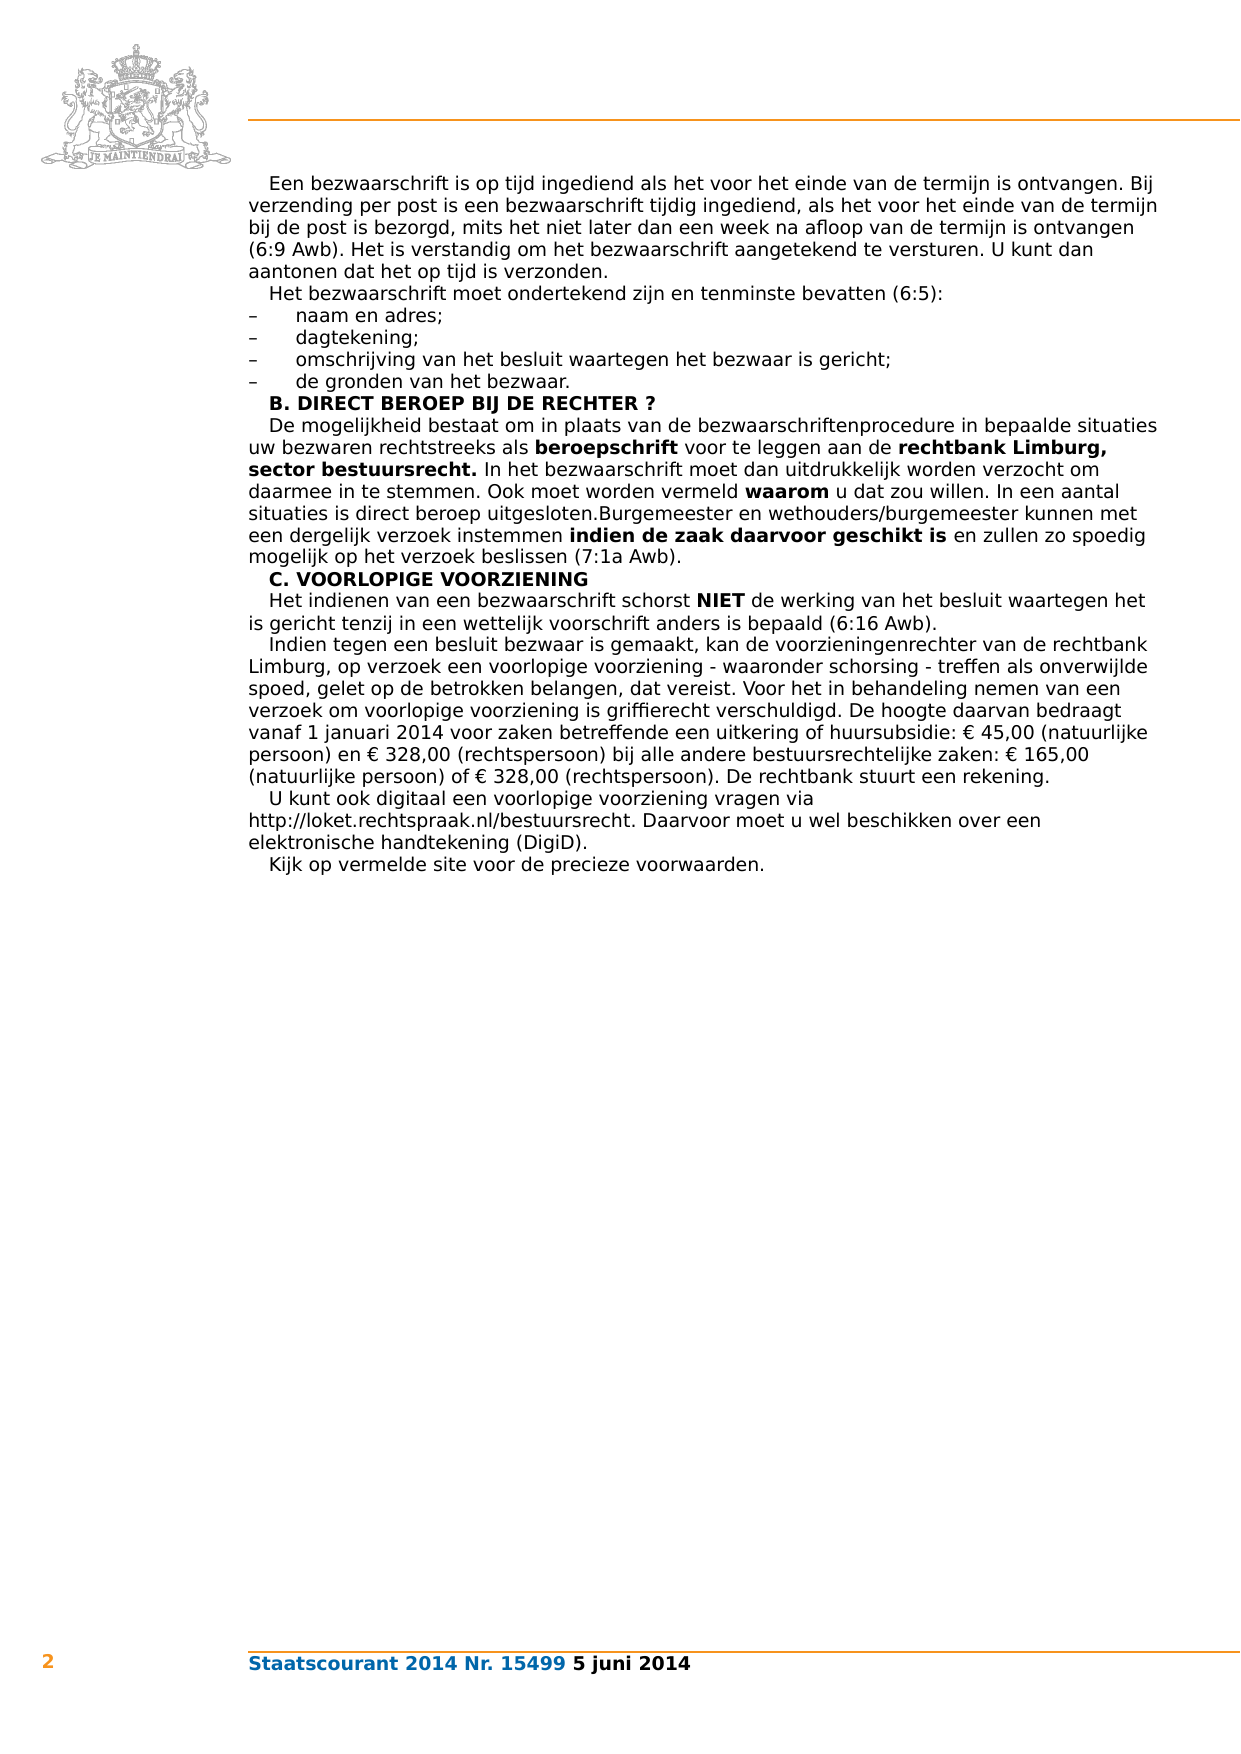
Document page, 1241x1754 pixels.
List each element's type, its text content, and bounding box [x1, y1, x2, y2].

text U kunt ook digitaal een voorlopige voorziening vragen via http://loket.rechtspraak.nl/bestuursrecht. Daarvoor moet u wel beschikken over een elektronische handtekening (DigiD). [248, 788, 1163, 854]
text Een bezwaarschrift is op tijd ingediend als het voor het einde van de termijn is ontvangen. Bij verzending per post is een bezwaarschrift tijdig ingediend, als het voor het einde van de termijn bij de post is bezorgd, mits het niet later dan een week na afloop van de termijn is ontvangen (6:9 Awb). Het is verstandig om het bezwaarschrift aangetekend te versturen. U kunt dan aantonen dat het op tijd is verzonden. [248, 173, 1163, 283]
list de gronden van het bezwaar. [248, 371, 1163, 393]
text Indien tegen een besluit bezwaar is gemaakt, kan de voorzieningenrechter van de rechtbank Limburg, op verzoek een voorlopige voorziening - waaronder schorsing - treffen als onverwijlde spoed, gelet op de betrokken belangen, dat vereist. Voor het in behandeling nemen van een verzoek om voorlopige voorziening is griffierecht verschuldigd. De hoogte daarvan bedraagt vanaf 1 januari 2014 voor zaken betreffende een uitkering of huursubsidie: € 45,00 (natuurlijke persoon) en € 328,00 (rechtspersoon) bij alle andere bestuursrechtelijke zaken: € 165,00 (natuurlijke persoon) of € 328,00 (rechtspersoon). De rechtbank stuurt een rekening. [248, 634, 1163, 788]
text Het indienen van een bezwaarschrift schorst NIET de werking van het besluit waartegen het is gericht tenzij in een wettelijk voorschrift anders is bepaald (6:16 Awb). [248, 590, 1163, 634]
text De mogelijkheid bestaat om in plaats van de bezwaarschriftenprocedure in bepaalde situaties uw bezwaren rechtstreeks als beroepschrift voor te leggen aan de rechtbank Limburg, sector bestuursrecht. In het bezwaarschrift moet dan uitdrukkelijk worden verzocht om daarmee in te stemmen. Ook moet worden vermeld waarom u dat zou willen. In een aantal situaties is direct beroep uitgesloten.Burgemeester en wethouders/burgemeester kunnen met een dergelijk verzoek instemmen indien de zaak daarvoor geschikt is en zullen zo spoedig mogelijk op het verzoek beslissen (7:1a Awb). [248, 414, 1163, 568]
text Kijk op vermelde site voor de precieze voorwaarden. [248, 854, 1163, 876]
text C. VOORLOPIGE VOORZIENING [248, 568, 1163, 590]
text Het bezwaarschrift moet ondertekend zijn en tenminste bevatten (6:5): [248, 283, 1163, 305]
text B. DIRECT BEROEP BIJ DE RECHTER ? [248, 393, 1163, 414]
list dagtekening; [248, 327, 1163, 349]
list naam en adres; [248, 305, 1163, 327]
list omschrijving van het besluit waartegen het bezwaar is gericht; [248, 349, 1163, 371]
picture [41, 44, 231, 169]
